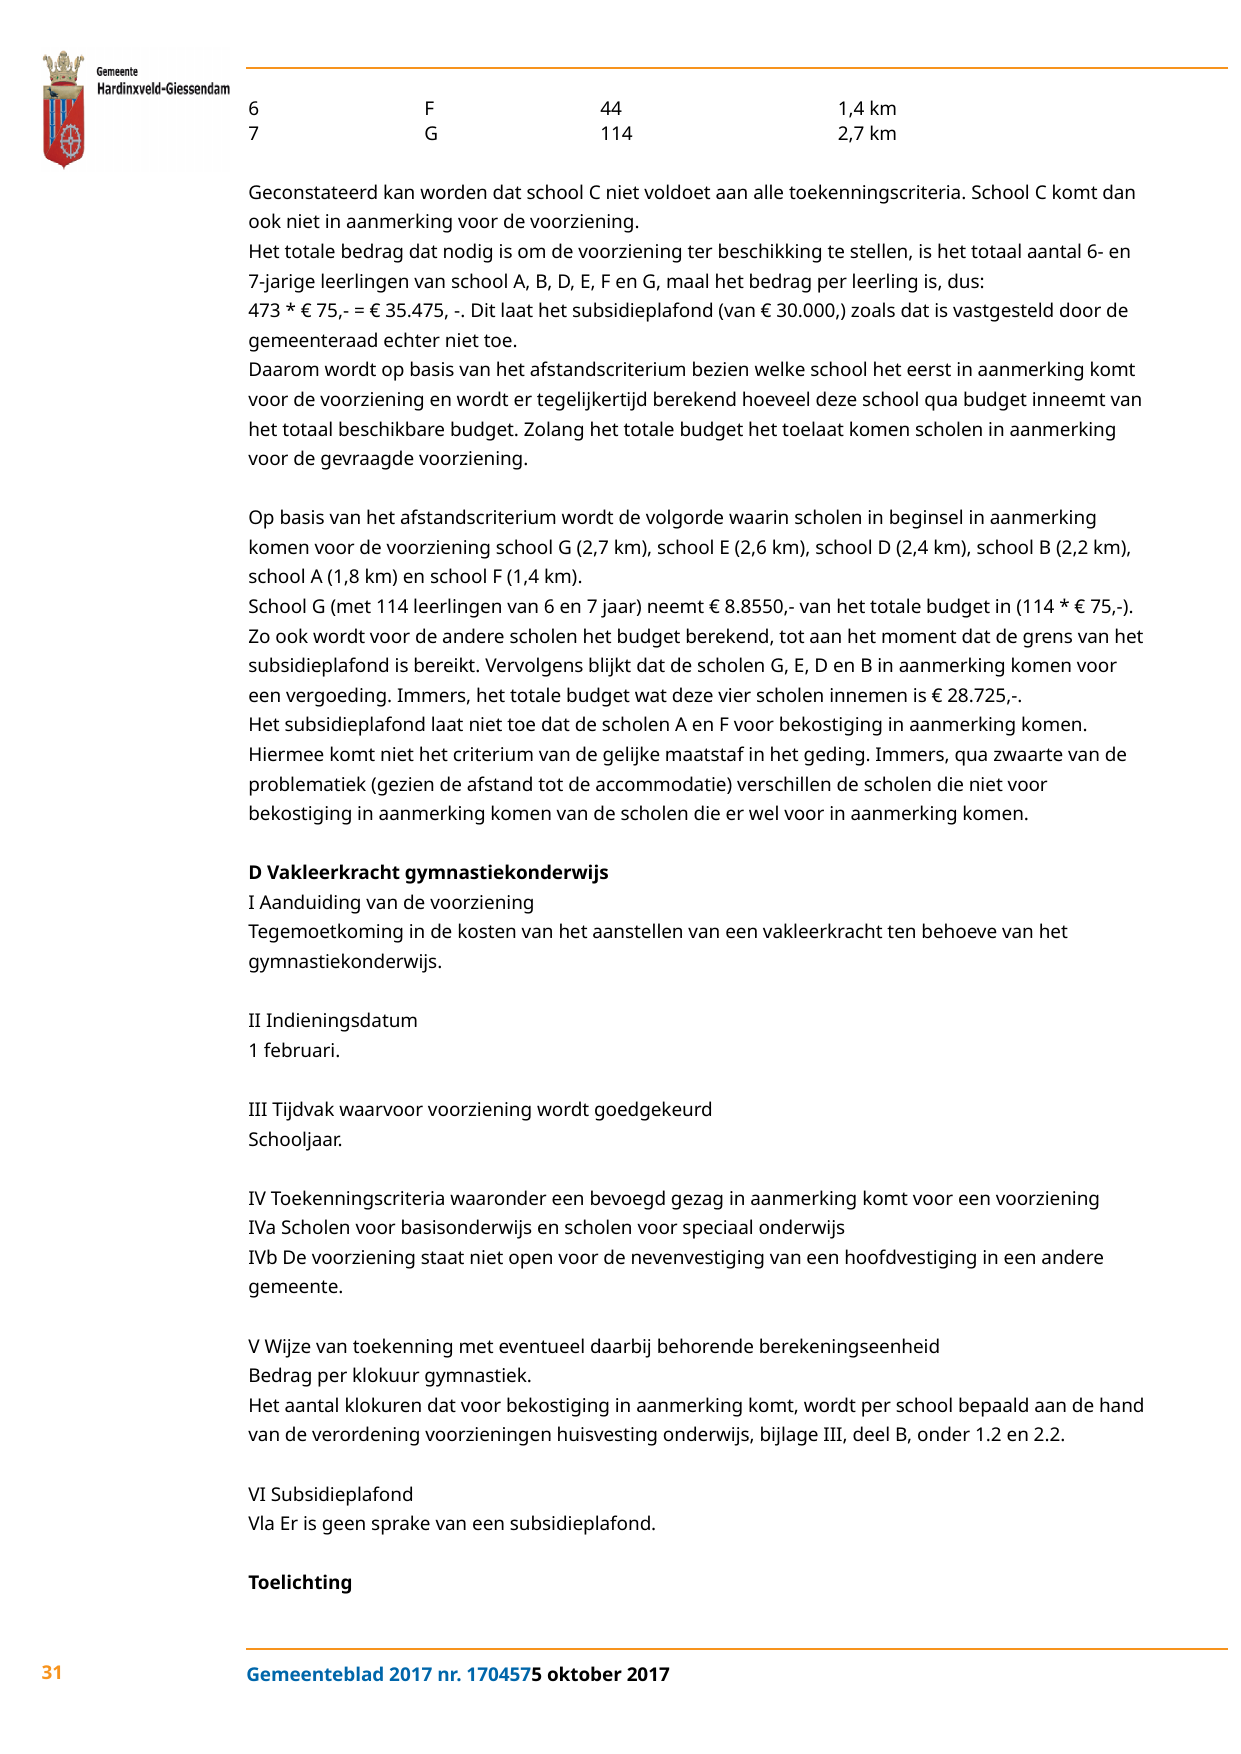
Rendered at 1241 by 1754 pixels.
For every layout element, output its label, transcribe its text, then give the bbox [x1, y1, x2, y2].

text D Vakleerkracht gymnastiekonderwijs [248, 859, 1152, 885]
table_cell 2,7 km [838, 121, 1152, 146]
text Geconstateerd kan worden dat school C niet voldoet aan alle toekenningscriteria. School C komt dan ook niet in aanmerking voor de voorziening. [248, 179, 1152, 234]
table_cell G [424, 121, 600, 146]
text IVb De voorziening staat niet open voor de nevenvestiging van een hoofdvestiging in een andere gemeente. [248, 1244, 1152, 1299]
text II Indieningsdatum [248, 1007, 1152, 1033]
text Op basis van het afstandscriterium wordt de volgorde waarin scholen in beginsel in aanmerking komen voor de voorziening school G (2,7 km), school E (2,6 km), school D (2,4 km), school B (2,2 km), school A (1,8 km) en school F (1,4 km). [248, 504, 1152, 589]
text IVa Scholen voor basisonderwijs en scholen voor speciaal onderwijs [248, 1214, 1152, 1240]
table_cell 6 [248, 95, 424, 121]
text Het aantal klokuren dat voor bekostiging in aanmerking komt, wordt per school bepaald aan de hand van de verordening voorzieningen huisvesting onderwijs, bijlage III, deel B, onder 1.2 en 2.2. [248, 1392, 1152, 1447]
text IV Toekenningscriteria waaronder een bevoegd gezag in aanmerking komt voor een voorziening [248, 1185, 1152, 1211]
text I Aanduiding van de voorziening [248, 889, 1152, 915]
text Schooljaar. [248, 1126, 1152, 1151]
text V Wijze van toekenning met eventueel daarbij behorende berekeningseenheid [248, 1333, 1152, 1358]
text 473 * € 75,- = € 35.475, -. Dit laat het subsidieplafond (van € 30.000,) zoals dat is vastgesteld door de gemeenteraad echter niet toe. [248, 297, 1152, 353]
table_cell 7 [248, 121, 424, 146]
text VI Subsidieplafond [248, 1481, 1152, 1506]
text III Tijdvak waarvoor voorziening wordt goedgekeurd [248, 1096, 1152, 1122]
text Toelichting [248, 1569, 1152, 1595]
table_cell 44 [600, 95, 838, 121]
text Vla Er is geen sprake van een subsidieplafond. [248, 1510, 1152, 1536]
text Daarom wordt op basis van het afstandscriterium bezien welke school het eerst in aanmerking komt voor de voorziening en wordt er tegelijkertijd berekend hoeveel deze school qua budget inneemt van het totaal beschikbare budget. Zolang het totale budget het toelaat komen scholen in aanmerking voor de gevraagde voorziening. [248, 357, 1152, 471]
text 1 februari. [248, 1037, 1152, 1063]
table_cell 1,4 km [838, 95, 1152, 121]
text Het totale bedrag dat nodig is om de voorziening ter beschikking te stellen, is het totaal aantal 6- en 7-jarige leerlingen van school A, B, D, E, F en G, maal het bedrag per leerling is, dus: [248, 238, 1152, 293]
text Tegemoetkoming in de kosten van het aanstellen van een vakleerkracht ten behoeve van het gymnastiekonderwijs. [248, 919, 1152, 974]
text School G (met 114 leerlingen van 6 en 7 jaar) neemt € 8.8550,- van het totale budget in (114 * € 75,-). Zo ook wordt voor de andere scholen het budget berekend, tot aan het moment dat de grens van het subsidieplafond is bereikt. Vervolgens blijkt dat de scholen G, E, D en B in aanmerking komen voor een vergoeding. Immers, het totale budget wat deze vier scholen innemen is € 28.725,-. [248, 593, 1152, 708]
text Bedrag per klokuur gymnastiek. [248, 1362, 1152, 1388]
text Het subsidieplafond laat niet toe dat de scholen A en F voor bekostiging in aanmerking komen. Hiermee komt niet het criterium van de gelijke maatstaf in het geding. Immers, qua zwaarte van de problematiek (gezien de afstand tot de accommodatie) verschillen de scholen die niet voor bekostiging in aanmerking komen van de scholen die er wel voor in aanmerking komen. [248, 712, 1152, 826]
table_cell F [424, 95, 600, 121]
table_cell 114 [600, 121, 838, 146]
picture [41, 47, 231, 172]
